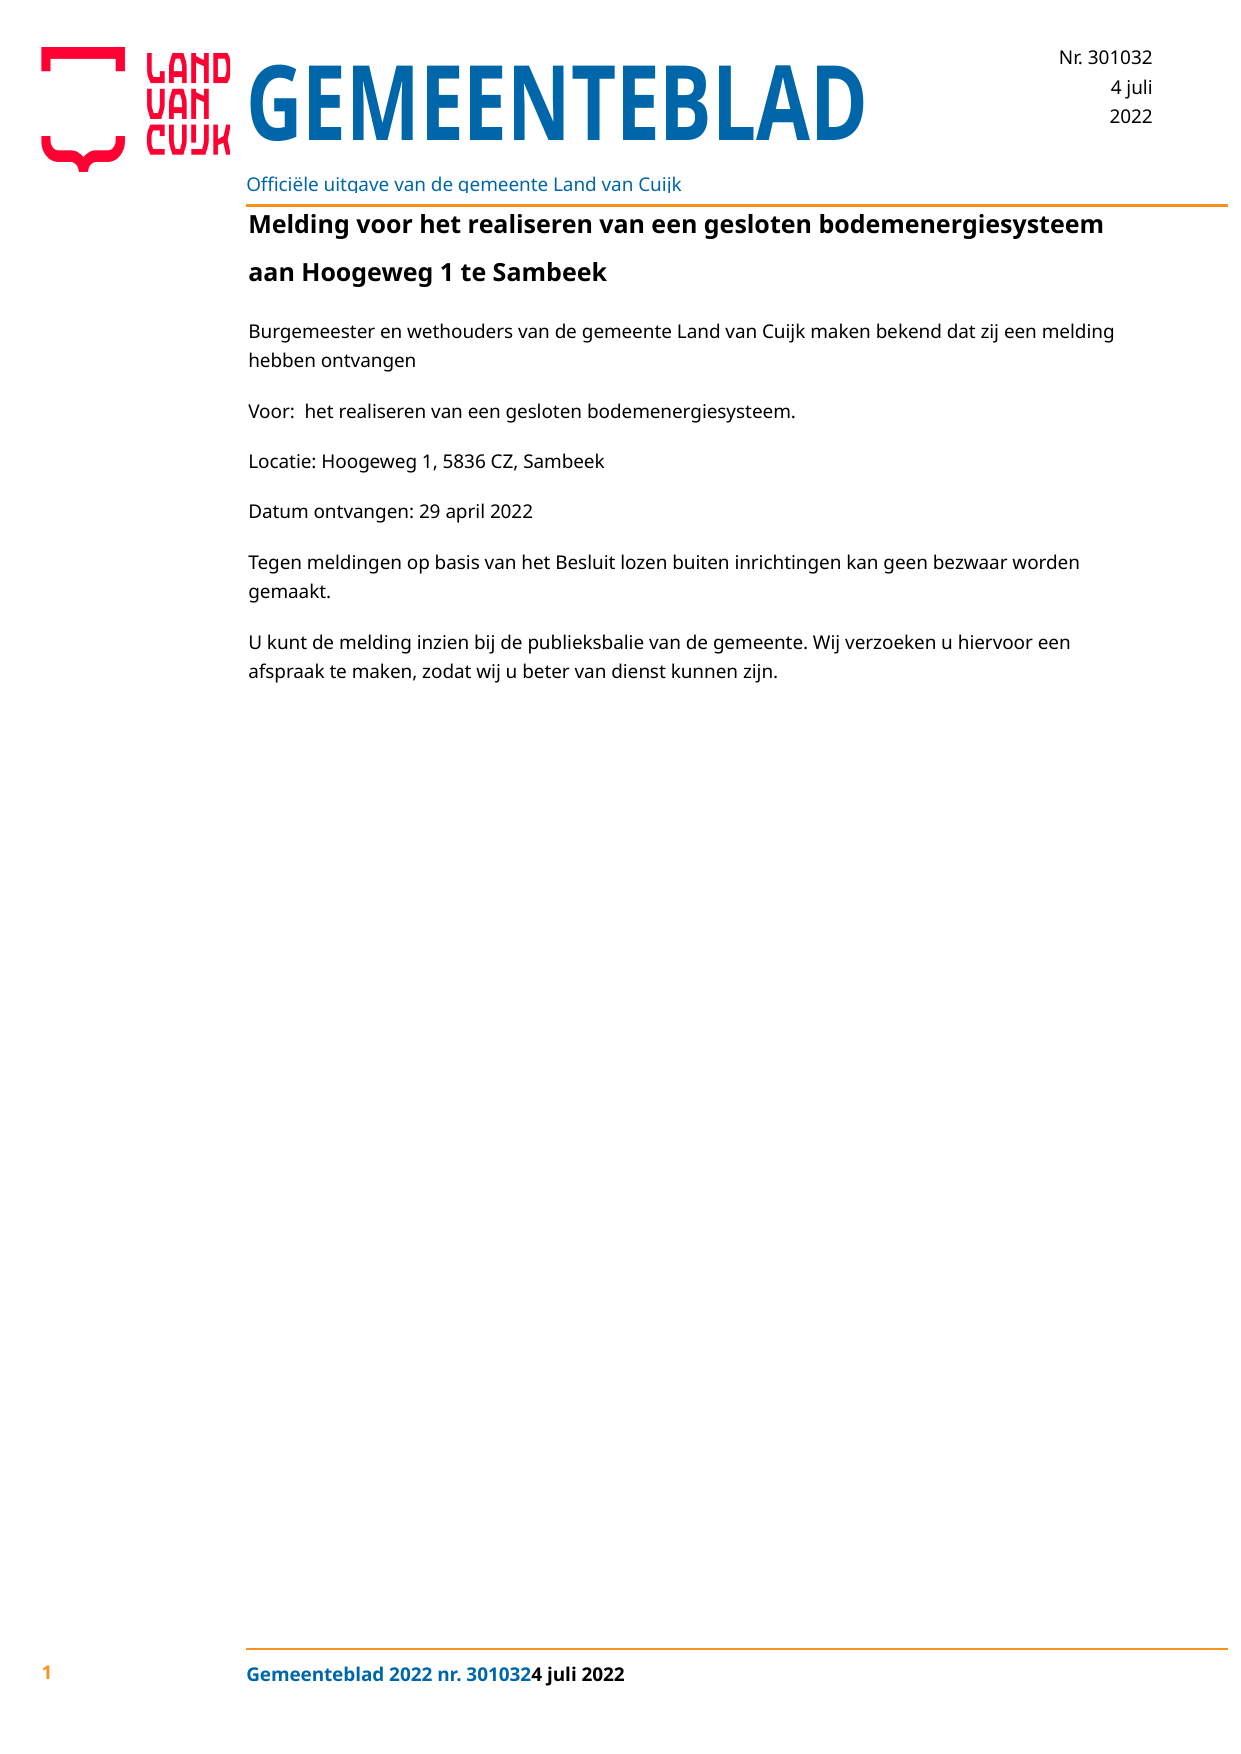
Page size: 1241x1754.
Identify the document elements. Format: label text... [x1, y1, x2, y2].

picture [41, 47, 231, 172]
text U kunt de melding inzien bij de publieksbalie van de gemeente. Wij verzoeken u hiervoor een afspraak te maken, zodat wij u beter van dienst kunnen zijn. [248, 629, 1152, 684]
text Datum ontvangen: 29 april 2022 [248, 499, 1152, 524]
text Voor: het realiseren van een gesloten bodemenergiesysteem. [248, 398, 1152, 424]
text Tegen meldingen op basis van het Besluit lozen buiten inrichtingen kan geen bezwaar worden gemaakt. [248, 549, 1152, 604]
text Melding voor het realiseren van een gesloten bodemenergiesysteem aan Hoogeweg 1 te Sambeek [248, 207, 1152, 288]
text Burgemeester en wethouders van de gemeente Land van Cuijk maken bekend dat zij een melding hebben ontvangen [248, 318, 1152, 373]
text Locatie: Hoogeweg 1, 5836 CZ, Sambeek [248, 448, 1152, 474]
